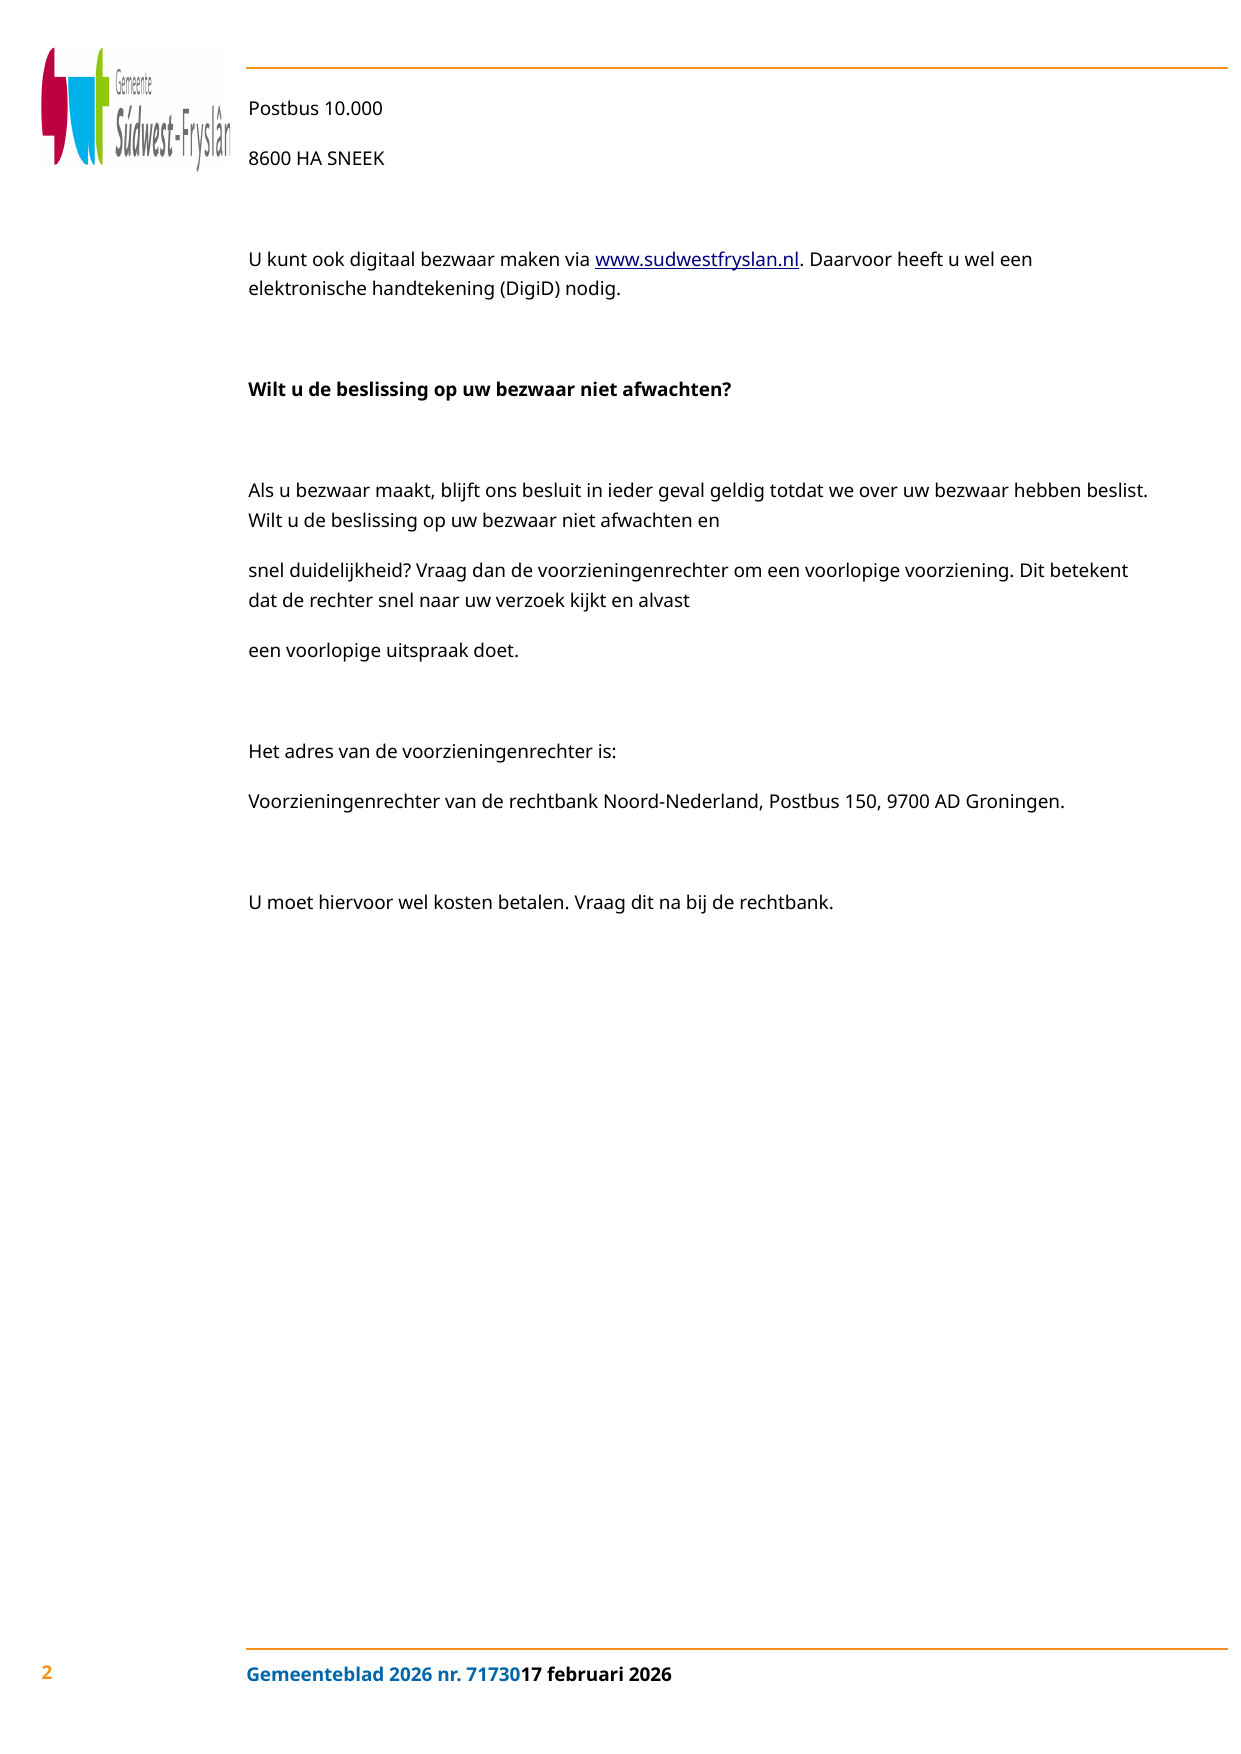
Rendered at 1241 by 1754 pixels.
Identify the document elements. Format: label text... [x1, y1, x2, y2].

text Wilt u de beslissing op uw bezwaar niet afwachten? [248, 376, 1152, 402]
text 8600 HA SNEEK [248, 145, 1152, 171]
text U kunt ook digitaal bezwaar maken via www.sudwestfryslan.nl. Daarvoor heeft u wel een elektronische handtekening (DigiD) nodig. [248, 246, 1152, 301]
text snel duidelijkheid? Vraag dan de voorzieningenrechter om een voorlopige voorziening. Dit betekent dat de rechter snel naar uw verzoek kijkt en alvast [248, 557, 1152, 613]
text Het adres van de voorzieningenrechter is: [248, 738, 1152, 764]
text U moet hiervoor wel kosten betalen. Vraag dit na bij de rechtbank. [248, 889, 1152, 915]
text een voorlopige uitspraak doet. [248, 637, 1152, 663]
text Postbus 10.000 [248, 95, 1152, 121]
text Als u bezwaar maakt, blijft ons besluit in ieder geval geldig totdat we over uw bezwaar hebben beslist. Wilt u de beslissing op uw bezwaar niet afwachten en [248, 477, 1152, 533]
picture [41, 47, 231, 172]
text Voorzieningenrechter van de rechtbank Noord-Nederland, Postbus 150, 9700 AD Groningen. [248, 788, 1152, 814]
